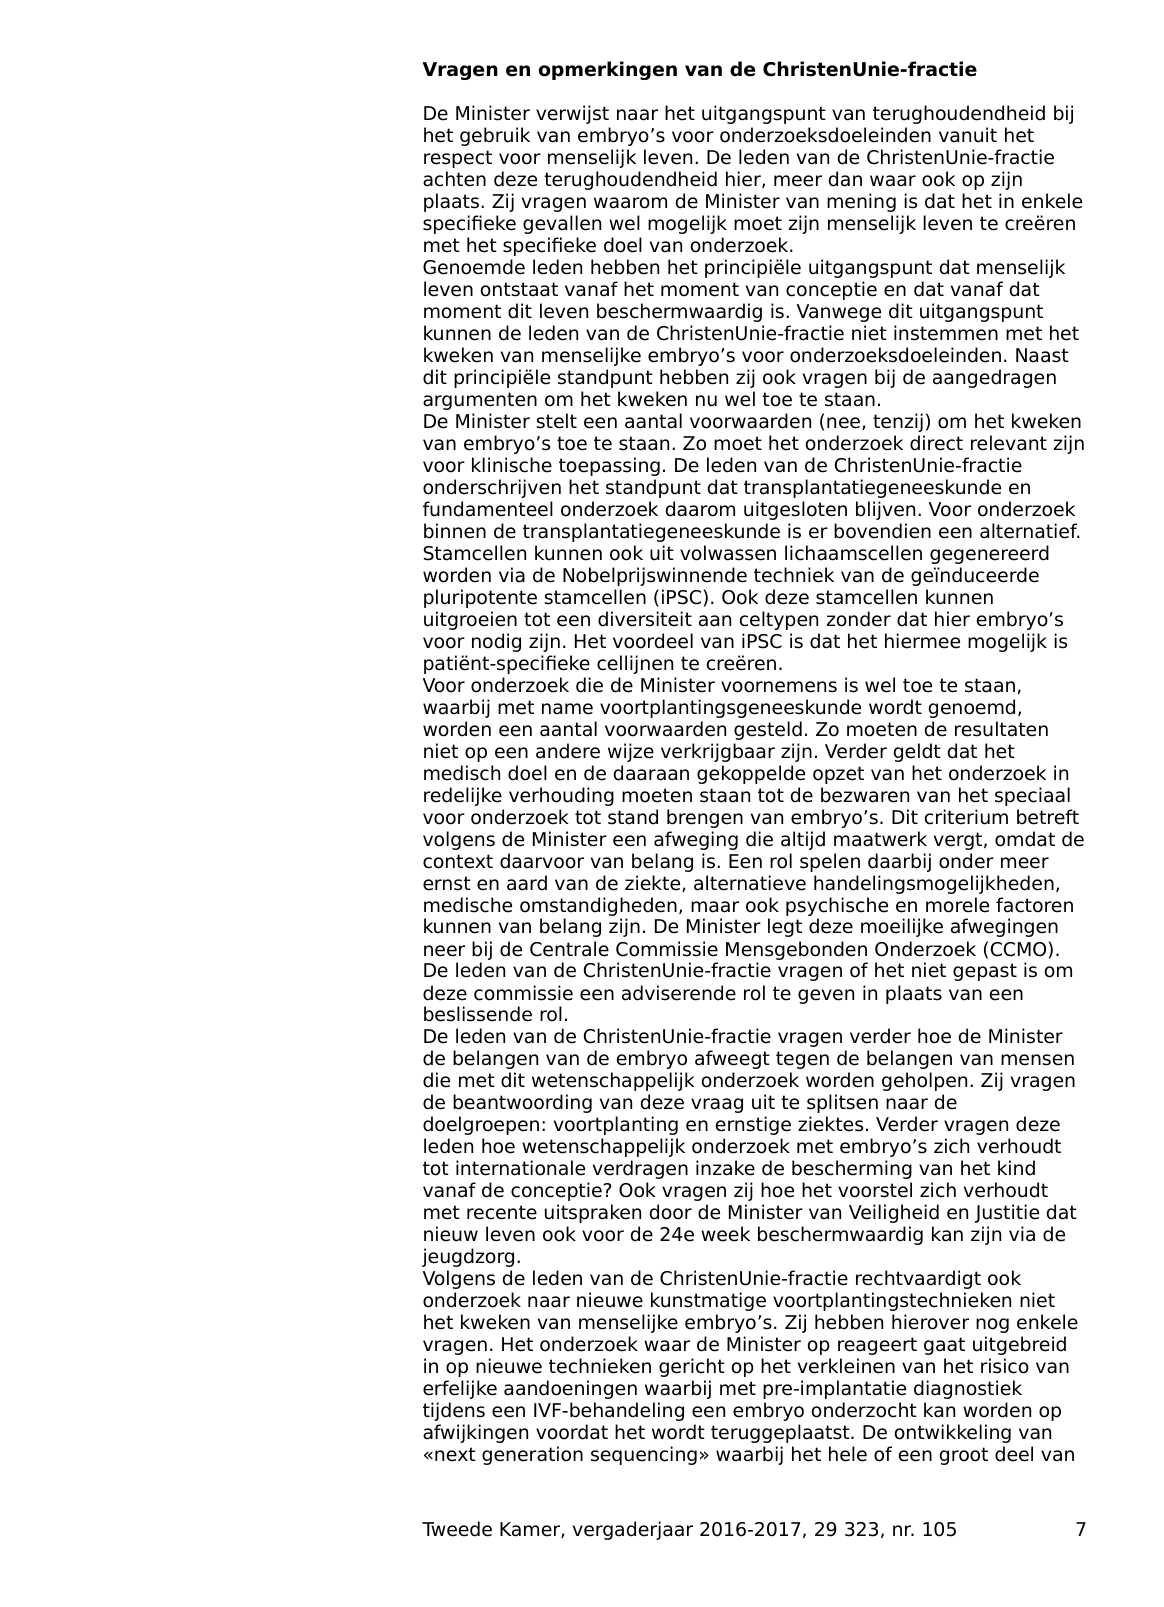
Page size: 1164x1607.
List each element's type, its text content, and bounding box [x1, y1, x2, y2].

text De Minister verwijst naar het uitgangspunt van terughoudendheid bij het gebruik van embryo’s voor onderzoeksdoeleinden vanuit het respect voor menselijk leven. De leden van de ChristenUnie-fractie achten deze terughoudendheid hier, meer dan waar ook op zijn plaats. Zij vragen waarom de Minister van mening is dat het in enkele specifieke gevallen wel mogelijk moet zijn menselijk leven te creëren met het specifieke doel van onderzoek. [422, 103, 1087, 257]
text Genoemde leden hebben het principiële uitgangspunt dat menselijk leven ontstaat vanaf het moment van conceptie en dat vanaf dat moment dit leven beschermwaardig is. Vanwege dit uitgangspunt kunnen de leden van de ChristenUnie-fractie niet instemmen met het kweken van menselijke embryo’s voor onderzoeksdoeleinden. Naast dit principiële standpunt hebben zij ook vragen bij de aangedragen argumenten om het kweken nu wel toe te staan. [422, 257, 1087, 411]
text De Minister stelt een aantal voorwaarden (nee, tenzij) om het kweken van embryo’s toe te staan. Zo moet het onderzoek direct relevant zijn voor klinische toepassing. De leden van de ChristenUnie-fractie onderschrijven het standpunt dat transplantatiegeneeskunde en fundamenteel onderzoek daarom uitgesloten blijven. Voor onderzoek binnen de transplantatiegeneeskunde is er bovendien een alternatief. Stamcellen kunnen ook uit volwassen lichaamscellen gegenereerd worden via de Nobelprijswinnende techniek van de geïnduceerde pluripotente stamcellen (iPSC). Ook deze stamcellen kunnen uitgroeien tot een diversiteit aan celtypen zonder dat hier embryo’s voor nodig zijn. Het voordeel van iPSC is dat het hiermee mogelijk is patiënt-specifieke cellijnen te creëren. [422, 411, 1087, 675]
subtitle Vragen en opmerkingen van de ChristenUnie-fractie [422, 59, 1087, 81]
text Voor onderzoek die de Minister voornemens is wel toe te staan, waarbij met name voortplantingsgeneeskunde wordt genoemd, worden een aantal voorwaarden gesteld. Zo moeten de resultaten niet op een andere wijze verkrijgbaar zijn. Verder geldt dat het medisch doel en de daaraan gekoppelde opzet van het onderzoek in redelijke verhouding moeten staan tot de bezwaren van het speciaal voor onderzoek tot stand brengen van embryo’s. Dit criterium betreft volgens de Minister een afweging die altijd maatwerk vergt, omdat de context daarvoor van belang is. Een rol spelen daarbij onder meer ernst en aard van de ziekte, alternatieve handelingsmogelijkheden, medische omstandigheden, maar ook psychische en morele factoren kunnen van belang zijn. De Minister legt deze moeilijke afwegingen neer bij de Centrale Commissie Mensgebonden Onderzoek (CCMO). De leden van de ChristenUnie-fractie vragen of het niet gepast is om deze commissie een adviserende rol te geven in plaats van een beslissende rol. [422, 675, 1087, 1026]
text Volgens de leden van de ChristenUnie-fractie rechtvaardigt ook onderzoek naar nieuwe kunstmatige voortplantingstechnieken niet het kweken van menselijke embryo’s. Zij hebben hierover nog enkele vragen. Het onderzoek waar de Minister op reageert gaat uitgebreid in op nieuwe technieken gericht op het verkleinen van het risico van erfelijke aandoeningen waarbij met pre-implantatie diagnostiek tijdens een IVF-behandeling een embryo onderzocht kan worden op afwijkingen voordat het wordt teruggeplaatst. De ontwikkeling van «next generation sequencing» waarbij het hele of een groot deel van [422, 1268, 1087, 1466]
text De leden van de ChristenUnie-fractie vragen verder hoe de Minister de belangen van de embryo afweegt tegen de belangen van mensen die met dit wetenschappelijk onderzoek worden geholpen. Zij vragen de beantwoording van deze vraag uit te splitsen naar de doelgroepen: voortplanting en ernstige ziektes. Verder vragen deze leden hoe wetenschappelijk onderzoek met embryo’s zich verhoudt tot internationale verdragen inzake de bescherming van het kind vanaf de conceptie? Ook vragen zij hoe het voorstel zich verhoudt met recente uitspraken door de Minister van Veiligheid en Justitie dat nieuw leven ook voor de 24e week beschermwaardig kan zijn via de jeugdzorg. [422, 1026, 1087, 1268]
